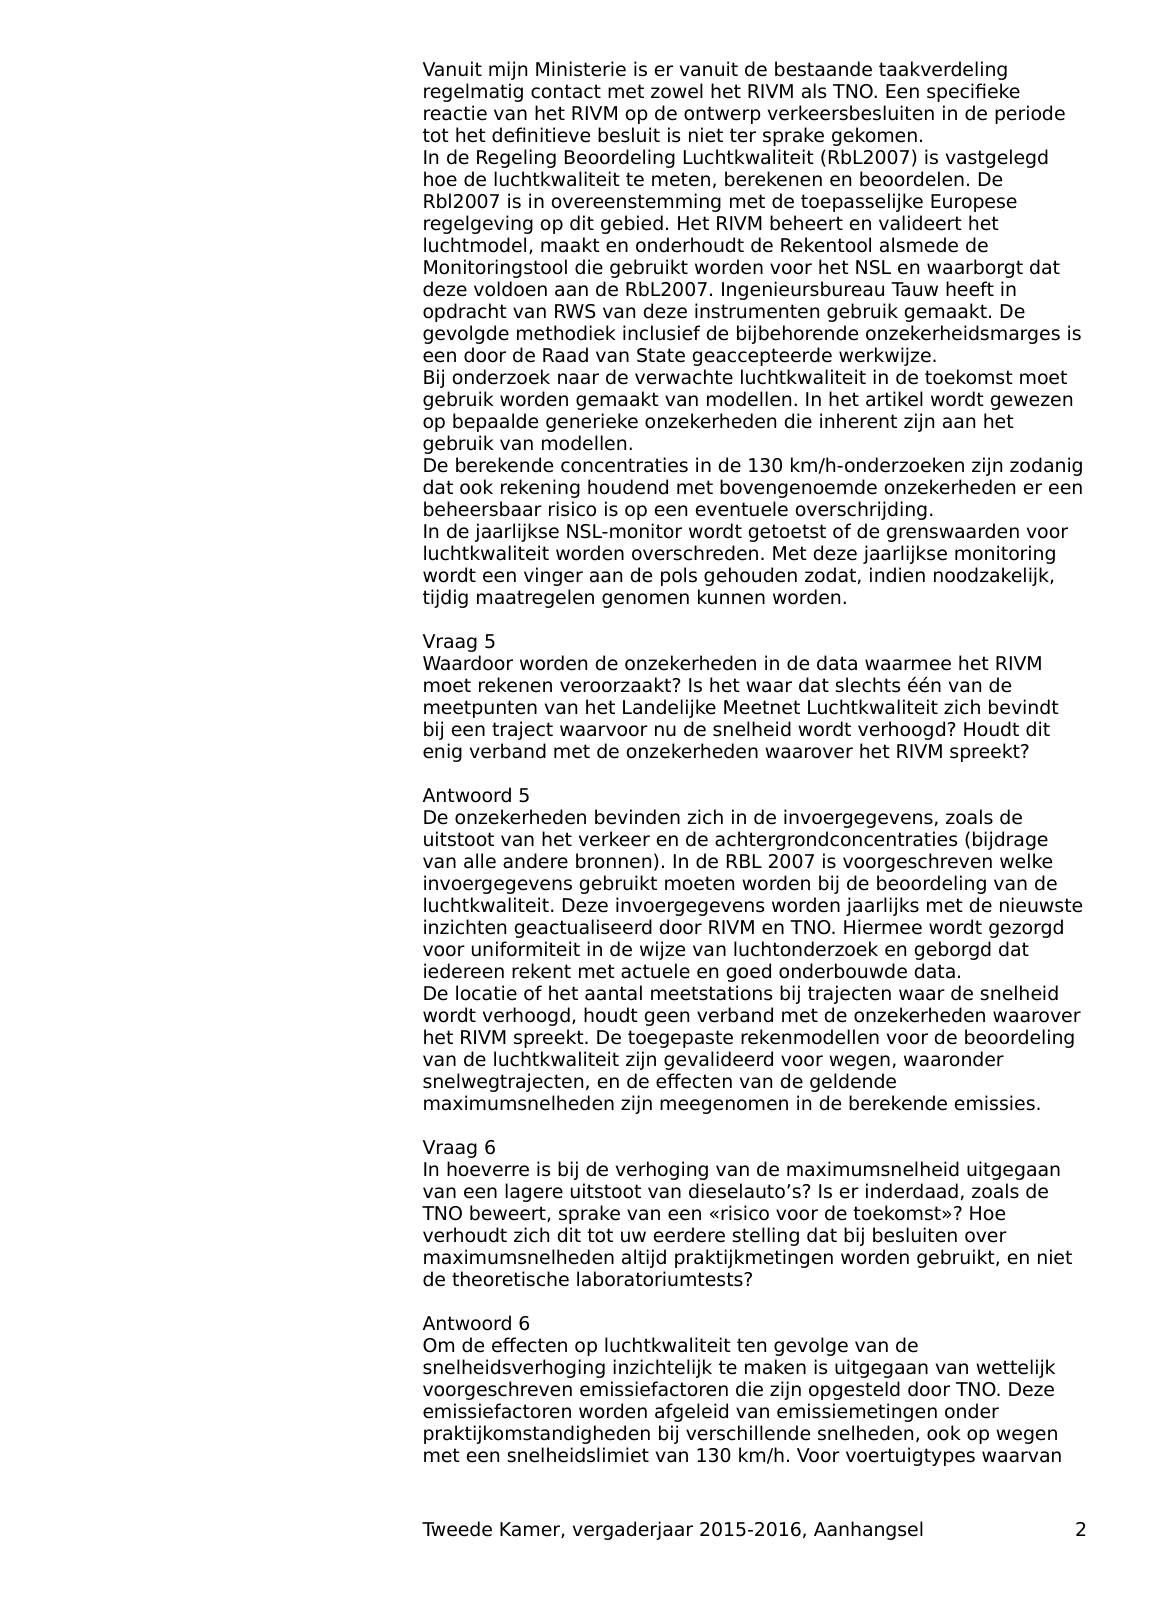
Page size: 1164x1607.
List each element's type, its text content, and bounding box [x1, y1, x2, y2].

text Waardoor worden de onzekerheden in de data waarmee het RIVM moet rekenen veroorzaakt? Is het waar dat slechts één van de meetpunten van het Landelijke Meetnet Luchtkwaliteit zich bevindt bij een traject waarvoor nu de snelheid wordt verhoogd? Houdt dit enig verband met de onzekerheden waarover het RIVM spreekt? [422, 653, 1087, 763]
text Antwoord 6 [422, 1313, 1087, 1335]
text De locatie of het aantal meetstations bij trajecten waar de snelheid wordt verhoogd, houdt geen verband met de onzekerheden waarover het RIVM spreekt. De toegepaste rekenmodellen voor de beoordeling van de luchtkwaliteit zijn gevalideerd voor wegen, waaronder snelwegtrajecten, en de effecten van de geldende maximumsnelheden zijn meegenomen in de berekende emissies. [422, 983, 1087, 1114]
text In hoeverre is bij de verhoging van de maximumsnelheid uitgegaan van een lagere uitstoot van dieselauto’s? Is er inderdaad, zoals de TNO beweert, sprake van een «risico voor de toekomst»? Hoe verhoudt zich dit tot uw eerdere stelling dat bij besluiten over maximumsnelheden altijd praktijkmetingen worden gebruikt, en niet de theoretische laboratoriumtests? [422, 1159, 1087, 1291]
text Bij onderzoek naar de verwachte luchtkwaliteit in de toekomst moet gebruik worden gemaakt van modellen. In het artikel wordt gewezen op bepaalde generieke onzekerheden die inherent zijn aan het gebruik van modellen. [422, 367, 1087, 455]
text In de jaarlijkse NSL-monitor wordt getoetst of de grenswaarden voor luchtkwaliteit worden overschreden. Met deze jaarlijkse monitoring wordt een vinger aan de pols gehouden zodat, indien noodzakelijk, tijdig maatregelen genomen kunnen worden. [422, 521, 1087, 608]
text In de Regeling Beoordeling Luchtkwaliteit (RbL2007) is vastgelegd hoe de luchtkwaliteit te meten, berekenen en beoordelen. De Rbl2007 is in overeenstemming met de toepasselijke Europese regelgeving op dit gebied. Het RIVM beheert en valideert het luchtmodel, maakt en onderhoudt de Rekentool alsmede de Monitoringstool die gebruikt worden voor het NSL en waarborgt dat deze voldoen aan de RbL2007. Ingenieursbureau Tauw heeft in opdracht van RWS van deze instrumenten gebruik gemaakt. De gevolgde methodiek inclusief de bijbehorende onzekerheidsmarges is een door de Raad van State geaccepteerde werkwijze. [422, 147, 1087, 367]
text De onzekerheden bevinden zich in de invoergegevens, zoals de uitstoot van het verkeer en de achtergrondconcentraties (bijdrage van alle andere bronnen). In de RBL 2007 is voorgeschreven welke invoergegevens gebruikt moeten worden bij de beoordeling van de luchtkwaliteit. Deze invoergegevens worden jaarlijks met de nieuwste inzichten geactualiseerd door RIVM en TNO. Hiermee wordt gezorgd voor uniformiteit in de wijze van luchtonderzoek en geborgd dat iedereen rekent met actuele en goed onderbouwde data. [422, 807, 1087, 983]
text Antwoord 5 [422, 785, 1087, 807]
text Vraag 6 [422, 1137, 1087, 1159]
text Vanuit mijn Ministerie is er vanuit de bestaande taakverdeling regelmatig contact met zowel het RIVM als TNO. Een specifieke reactie van het RIVM op de ontwerp verkeersbesluiten in de periode tot het definitieve besluit is niet ter sprake gekomen. [422, 59, 1087, 147]
text De berekende concentraties in de 130 km/h-onderzoeken zijn zodanig dat ook rekening houdend met bovengenoemde onzekerheden er een beheersbaar risico is op een eventuele overschrijding. [422, 455, 1087, 521]
text Om de effecten op luchtkwaliteit ten gevolge van de snelheidsverhoging inzichtelijk te maken is uitgegaan van wettelijk voorgeschreven emissiefactoren die zijn opgesteld door TNO. Deze emissiefactoren worden afgeleid van emissiemetingen onder praktijkomstandigheden bij verschillende snelheden, ook op wegen met een snelheidslimiet van 130 km/h. Voor voertuigtypes waarvan [422, 1335, 1087, 1467]
text Vraag 5 [422, 631, 1087, 653]
